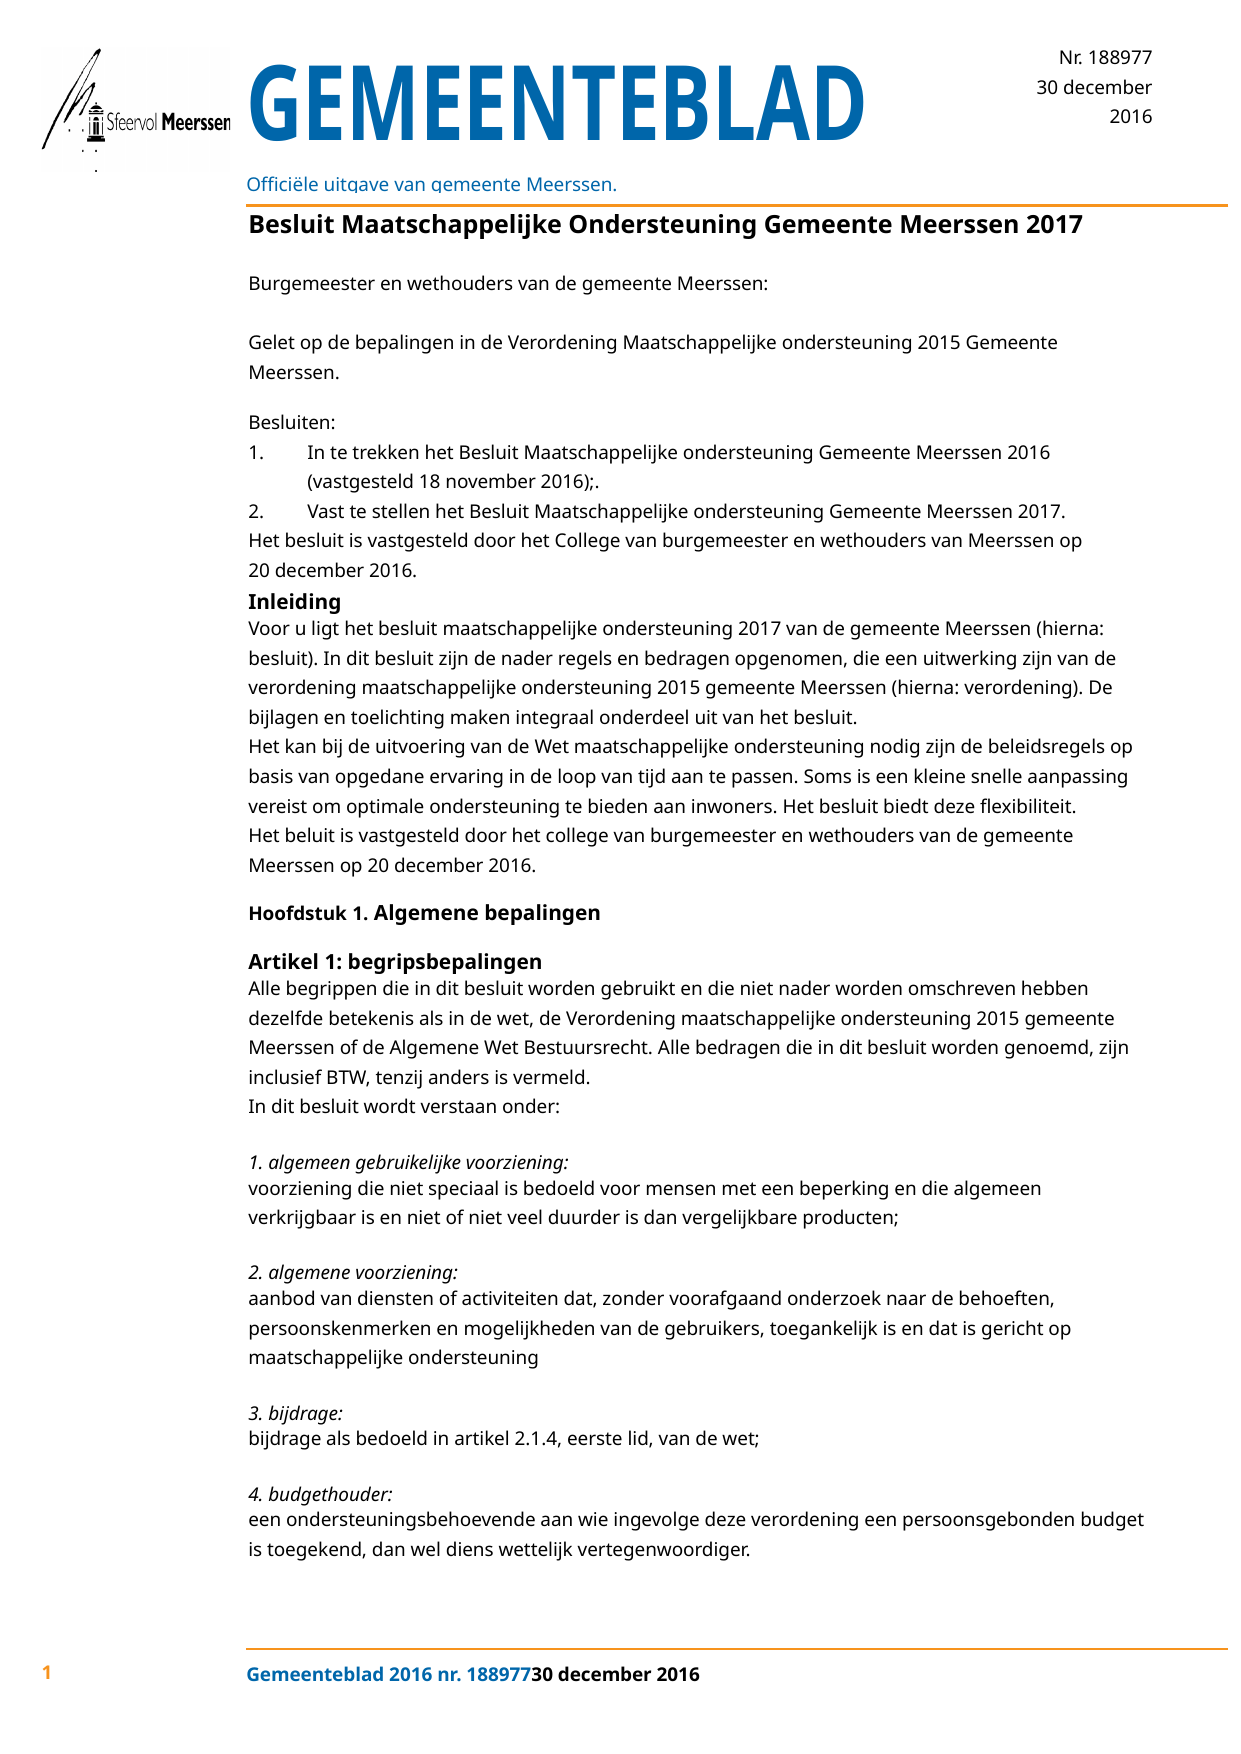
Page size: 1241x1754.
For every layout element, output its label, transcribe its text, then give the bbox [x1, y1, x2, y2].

text 1. algemeen gebruikelijke voorziening: [248, 1149, 1152, 1175]
text Besluit Maatschappelijke Ondersteuning Gemeente Meerssen 2017 [248, 207, 1152, 241]
text Burgemeester en wethouders van de gemeente Meerssen: [248, 270, 1152, 296]
text Artikel 1: begripsbepalingen [248, 947, 1152, 975]
text Inleiding [248, 587, 1152, 615]
text voorziening die niet speciaal is bedoeld voor mensen met een beperking en die algemeen verkrijgbaar is en niet of niet veel duurder is dan vergelijkbare producten; [248, 1175, 1152, 1230]
text Hoofdstuk 1. Algemene bepalingen [248, 898, 1152, 926]
text 4. budgethouder: [248, 1481, 1152, 1507]
text Gelet op de bepalingen in de Verordening Maatschappelijke ondersteuning 2015 Gemeente Meerssen. [248, 329, 1152, 385]
text aanbod van diensten of activiteiten dat, zonder voorafgaand onderzoek naar de behoeften, persoonskenmerken en mogelijkheden van de gebruikers, toegankelijk is en dat is gericht op maatschappelijke ondersteuning [248, 1285, 1152, 1370]
text Het beluit is vastgesteld door het college van burgemeester en wethouders van de gemeente Meerssen op 20 december 2016. [248, 822, 1152, 878]
text In dit besluit wordt verstaan onder: [248, 1094, 1152, 1119]
text Voor u ligt het besluit maatschappelijke ondersteuning 2017 van de gemeente Meerssen (hierna: besluit). In dit besluit zijn de nader regels en bedragen opgenomen, die een uitwerking zijn van de verordening maatschappelijke ondersteuning 2015 gemeente Meerssen (hierna: verordening). De bijlagen en toelichting maken integraal onderdeel uit van het besluit. [248, 615, 1152, 730]
text 3. bijdrage: [248, 1400, 1152, 1426]
text 2. algemene voorziening: [248, 1259, 1152, 1285]
text Het besluit is vastgesteld door het College van burgemeester en wethouders van Meerssen op 20 december 2016. [248, 528, 1152, 583]
text Besluiten: [248, 409, 1152, 435]
text een ondersteuningsbehoevende aan wie ingevolge deze verordening een persoonsgebonden budget is toegekend, dan wel diens wettelijk vertegenwoordiger. [248, 1507, 1152, 1562]
text bijdrage als bedoeld in artikel 2.1.4, eerste lid, van de wet; [248, 1426, 1152, 1451]
text Het kan bij de uitvoering van de Wet maatschappelijke ondersteuning nodig zijn de beleidsregels op basis van opgedane ervaring in de loop van tijd aan te passen. Soms is een kleine snelle aanpassing vereist om optimale ondersteuning te bieden aan inwoners. Het besluit biedt deze flexibiliteit. [248, 734, 1152, 818]
list In te trekken het Besluit Maatschappelijke ondersteuning Gemeente Meerssen 2016 (vastgesteld 18 november 2016);. [248, 439, 1152, 494]
picture [41, 47, 231, 172]
text Alle begrippen die in dit besluit worden gebruikt en die niet nader worden omschreven hebben dezelfde betekenis als in de wet, de Verordening maatschappelijke ondersteuning 2015 gemeente Meerssen of de Algemene Wet Bestuursrecht. Alle bedragen die in dit besluit worden genoemd, zijn inclusief BTW, tenzij anders is vermeld. [248, 975, 1152, 1090]
list Vast te stellen het Besluit Maatschappelijke ondersteuning Gemeente Meerssen 2017. [248, 498, 1152, 524]
